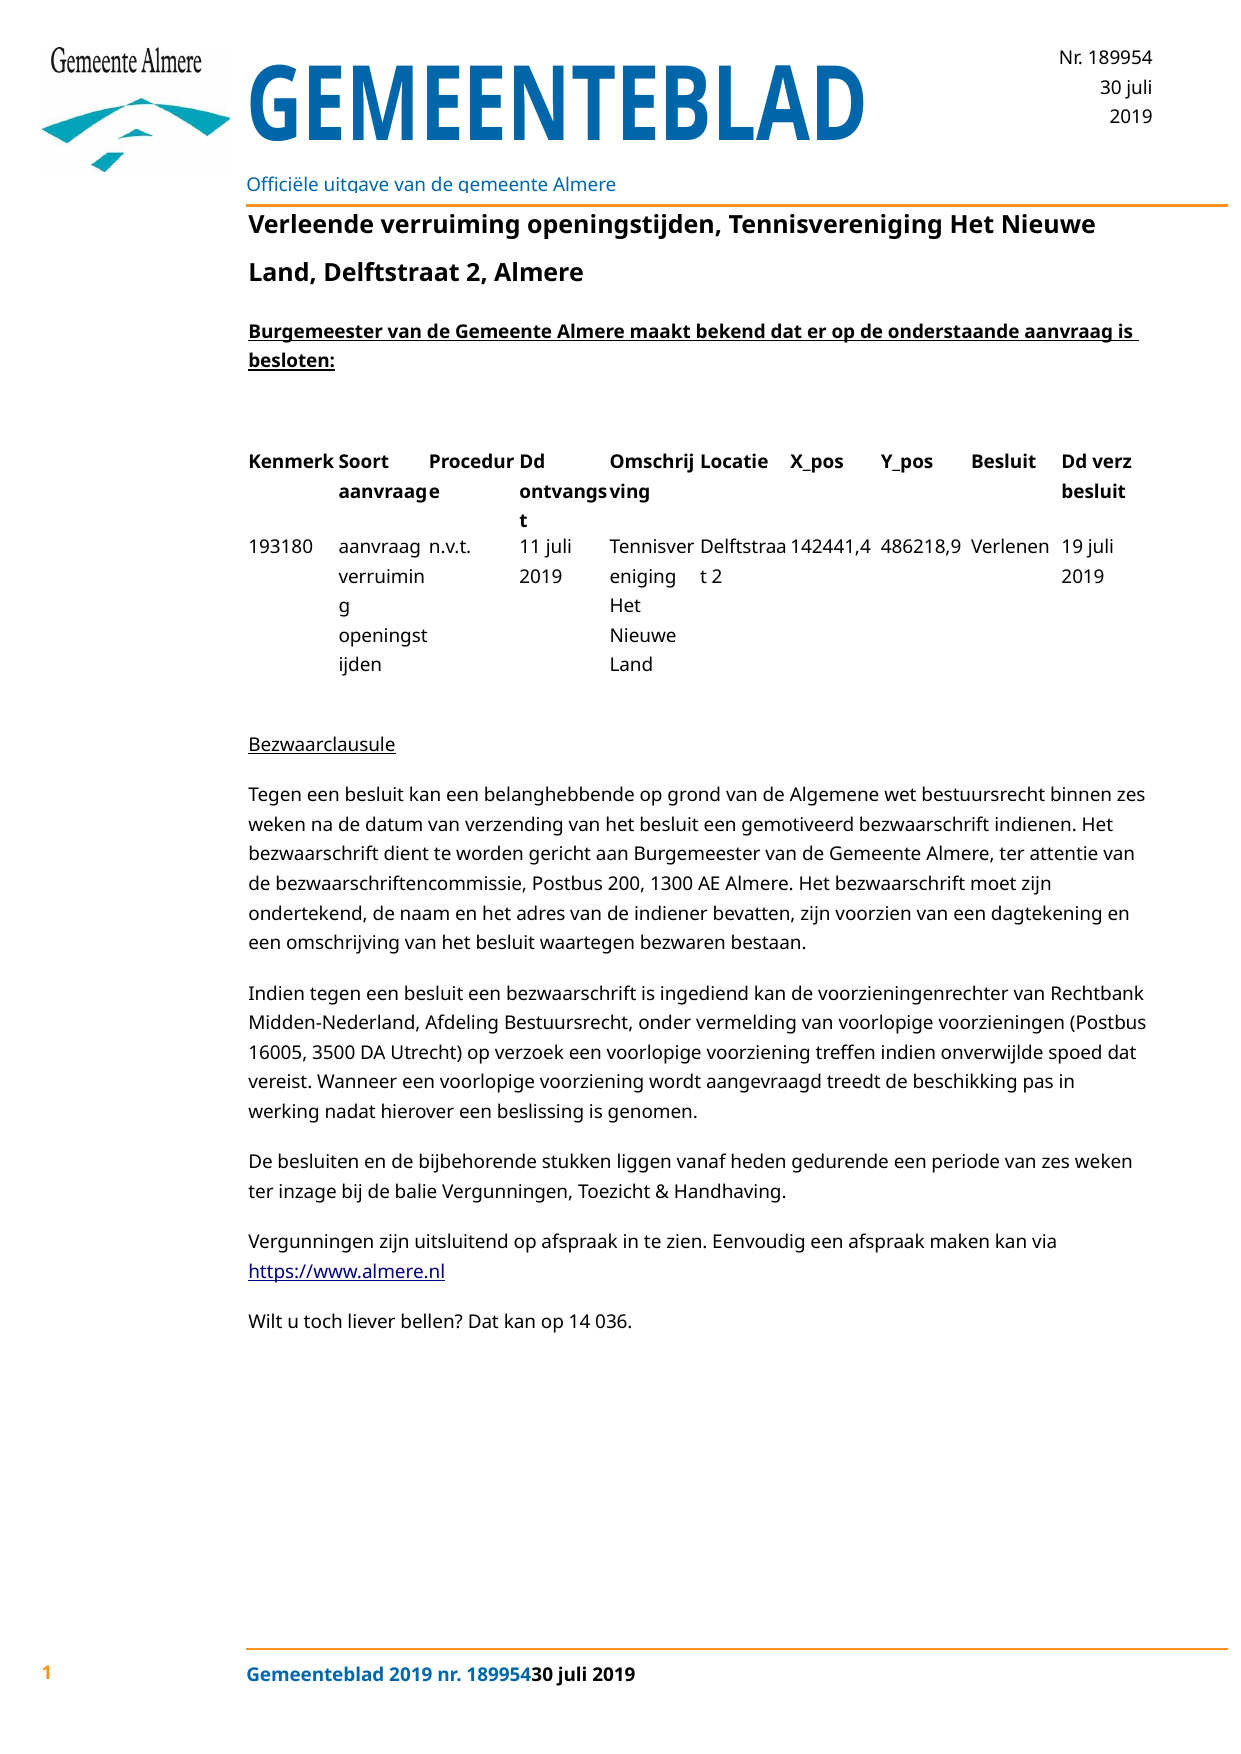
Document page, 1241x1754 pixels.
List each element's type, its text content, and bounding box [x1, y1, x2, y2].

table_cell Delftstraat 2 [700, 533, 790, 677]
table_cell 19 juli 2019 [1061, 533, 1152, 677]
table_header Procedure [429, 449, 519, 533]
table_cell n.v.t. [429, 533, 519, 677]
table_cell 11 juli 2019 [519, 533, 609, 677]
table_header X_pos [790, 449, 881, 533]
table_header Omschrijving [609, 449, 700, 533]
table_cell aanvraag verruiming openingstijden [338, 533, 429, 677]
text Verleende verruiming openingstijden, Tennisvereniging Het Nieuwe Land, Delftstraat 2, Almere [248, 207, 1152, 288]
text Burgemeester van de Gemeente Almere maakt bekend dat er op de onderstaande aanvraag is besloten: [248, 318, 1152, 373]
text Tegen een besluit kan een belanghebbende op grond van de Algemene wet bestuursrecht binnen zes weken na de datum van verzending van het besluit een gemotiveerd bezwaarschrift indienen. Het bezwaarschrift dient te worden gericht aan Burgemeester van de Gemeente Almere, ter attentie van de bezwaarschriftencommissie, Postbus 200, 1300 AE Almere. Het bezwaarschrift moet zijn ondertekend, de naam en het adres van de indiener bevatten, zijn voorzien van een dagtekening en een omschrijving van het besluit waartegen bezwaren bestaan. [248, 781, 1152, 955]
picture [41, 47, 231, 172]
table_cell Tennisvereniging Het Nieuwe Land [609, 533, 700, 677]
table_header Besluit [971, 449, 1061, 533]
text Bezwaarclausule [248, 731, 1152, 757]
table_cell 142441,4 [790, 533, 881, 677]
table_header Soort aanvraag [338, 449, 429, 533]
table_header Dd ontvangst [519, 449, 609, 533]
text Wilt u toch liever bellen? Dat kan op 14 036. [248, 1308, 1152, 1334]
table_header Y_pos [881, 449, 971, 533]
table_header Kenmerk [248, 449, 338, 533]
text Vergunningen zijn uitsluitend op afspraak in te zien. Eenvoudig een afspraak maken kan via https://www.almere.nl [248, 1228, 1152, 1284]
text De besluiten en de bijbehorende stukken liggen vanaf heden gedurende een periode van zes weken ter inzage bij de balie Vergunningen, Toezicht & Handhaving. [248, 1148, 1152, 1204]
table_header Locatie [700, 449, 790, 533]
table_header Dd verz besluit [1061, 449, 1152, 533]
text Indien tegen een besluit een bezwaarschrift is ingediend kan de voorzieningenrechter van Rechtbank Midden-Nederland, Afdeling Bestuursrecht, onder vermelding van voorlopige voorzieningen (Postbus 16005, 3500 DA Utrecht) op verzoek een voorlopige voorziening treffen indien onverwijlde spoed dat vereist. Wanneer een voorlopige voorziening wordt aangevraagd treedt de beschikking pas in werking nadat hierover een beslissing is genomen. [248, 980, 1152, 1124]
table_cell Verlenen [971, 533, 1061, 677]
table_cell 193180 [248, 533, 338, 677]
table_cell 486218,9 [881, 533, 971, 677]
